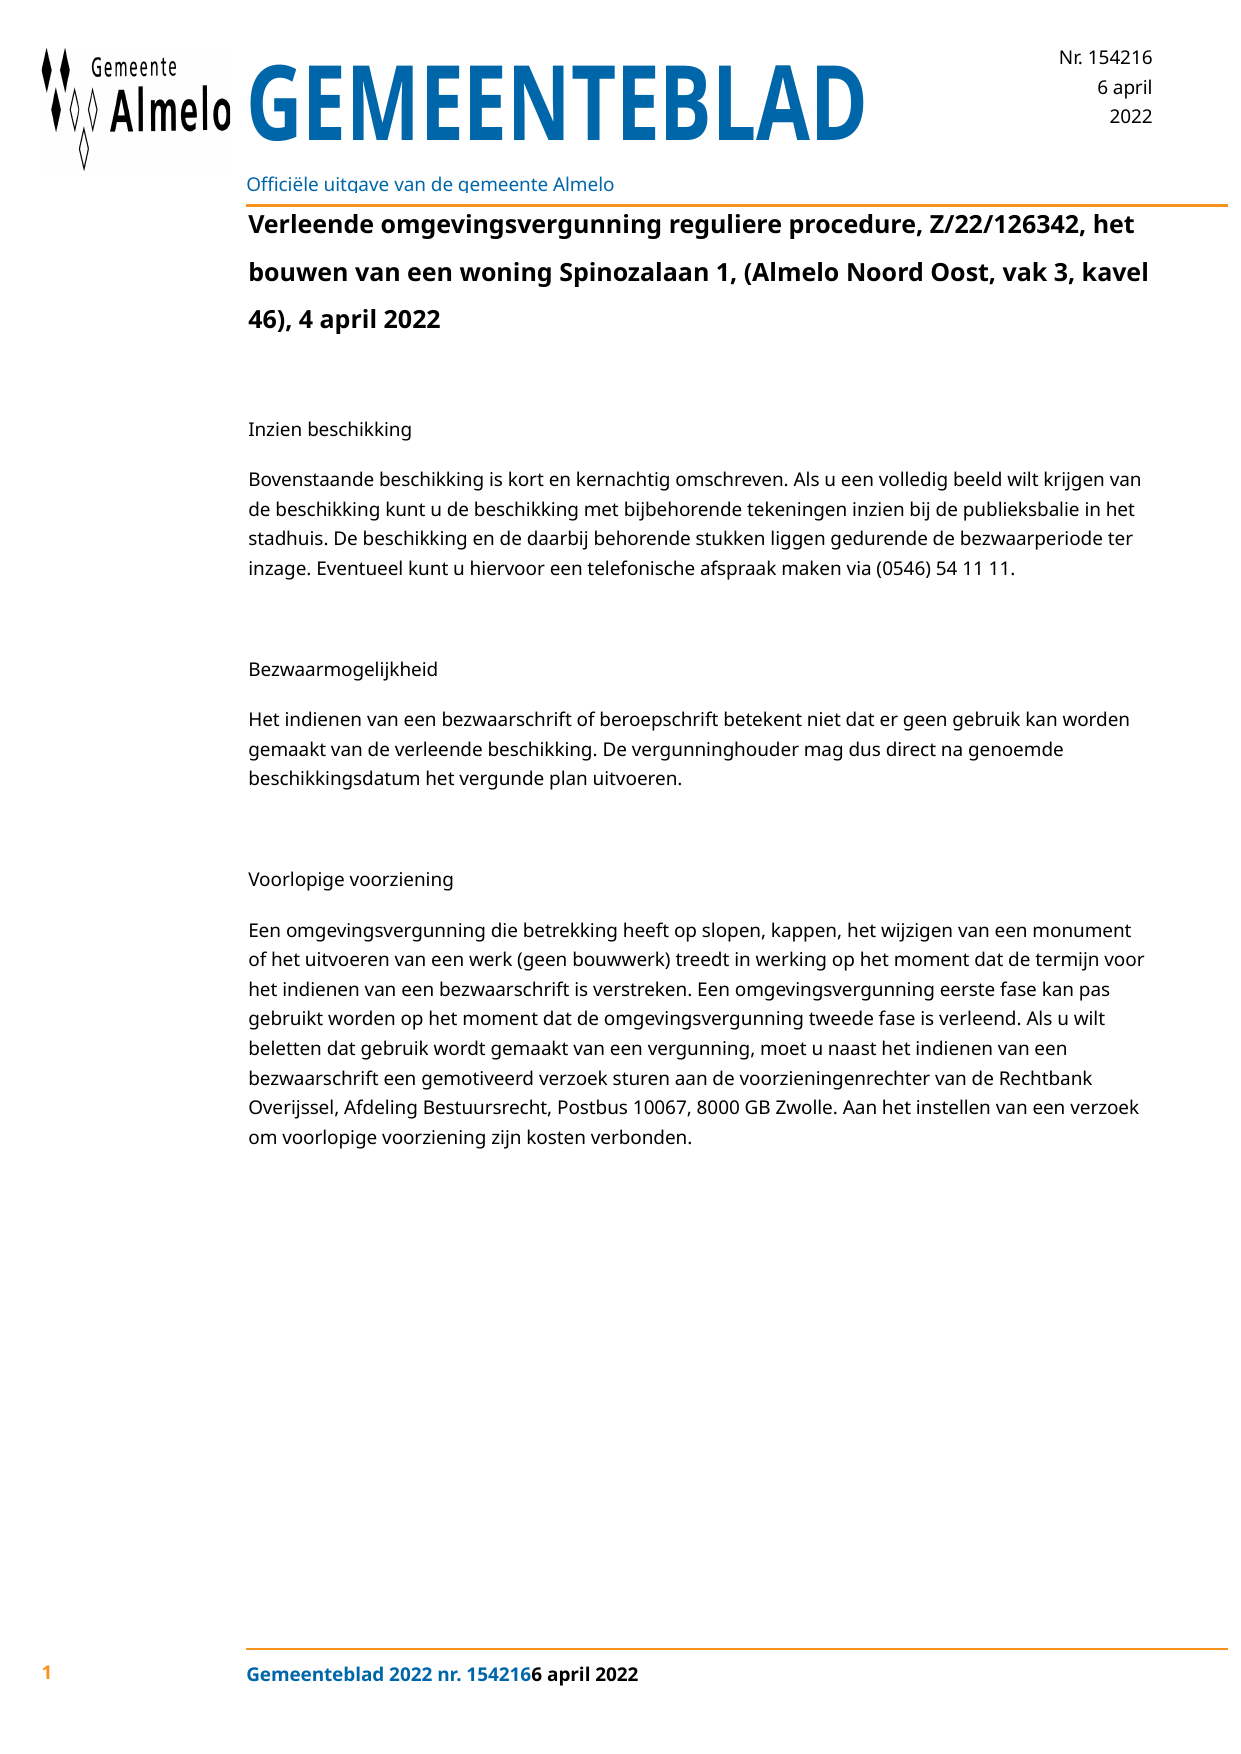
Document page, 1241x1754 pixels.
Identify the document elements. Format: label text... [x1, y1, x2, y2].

text Bezwaarmogelijkheid [248, 656, 1152, 682]
text Voorlopige voorziening [248, 866, 1152, 892]
text Verleende omgevingsvergunning reguliere procedure, Z/22/126342, het bouwen van een woning Spinozalaan 1, (Almelo Noord Oost, vak 3, kavel 46), 4 april 2022 [248, 207, 1152, 336]
text Een omgevingsvergunning die betrekking heeft op slopen, kappen, het wijzigen van een monument of het uitvoeren van een werk (geen bouwwerk) treedt in werking op het moment dat de termijn voor het indienen van een bezwaarschrift is verstreken. Een omgevingsvergunning eerste fase kan pas gebruikt worden op het moment dat de omgevingsvergunning tweede fase is verleend. Als u wilt beletten dat gebruik wordt gemaakt van een vergunning, moet u naast het indienen van een bezwaarschrift een gemotiveerd verzoek sturen aan de voorzieningenrechter van de Rechtbank Overijssel, Afdeling Bestuursrecht, Postbus 10067, 8000 GB Zwolle. Aan het instellen van een verzoek om voorlopige voorziening zijn kosten verbonden. [248, 917, 1152, 1149]
text Inzien beschikking [248, 416, 1152, 442]
picture [41, 47, 231, 172]
text Bovenstaande beschikking is kort en kernachtig omschreven. Als u een volledig beeld wilt krijgen van de beschikking kunt u de beschikking met bijbehorende tekeningen inzien bij de publieksbalie in het stadhuis. De beschikking en de daarbij behorende stukken liggen gedurende de bezwaarperiode ter inzage. Eventueel kunt u hiervoor een telefonische afspraak maken via (0546) 54 11 11. [248, 466, 1152, 581]
text Het indienen van een bezwaarschrift of beroepschrift betekent niet dat er geen gebruik kan worden gemaakt van de verleende beschikking. De vergunninghouder mag dus direct na genoemde beschikkingsdatum het vergunde plan uitvoeren. [248, 706, 1152, 791]
